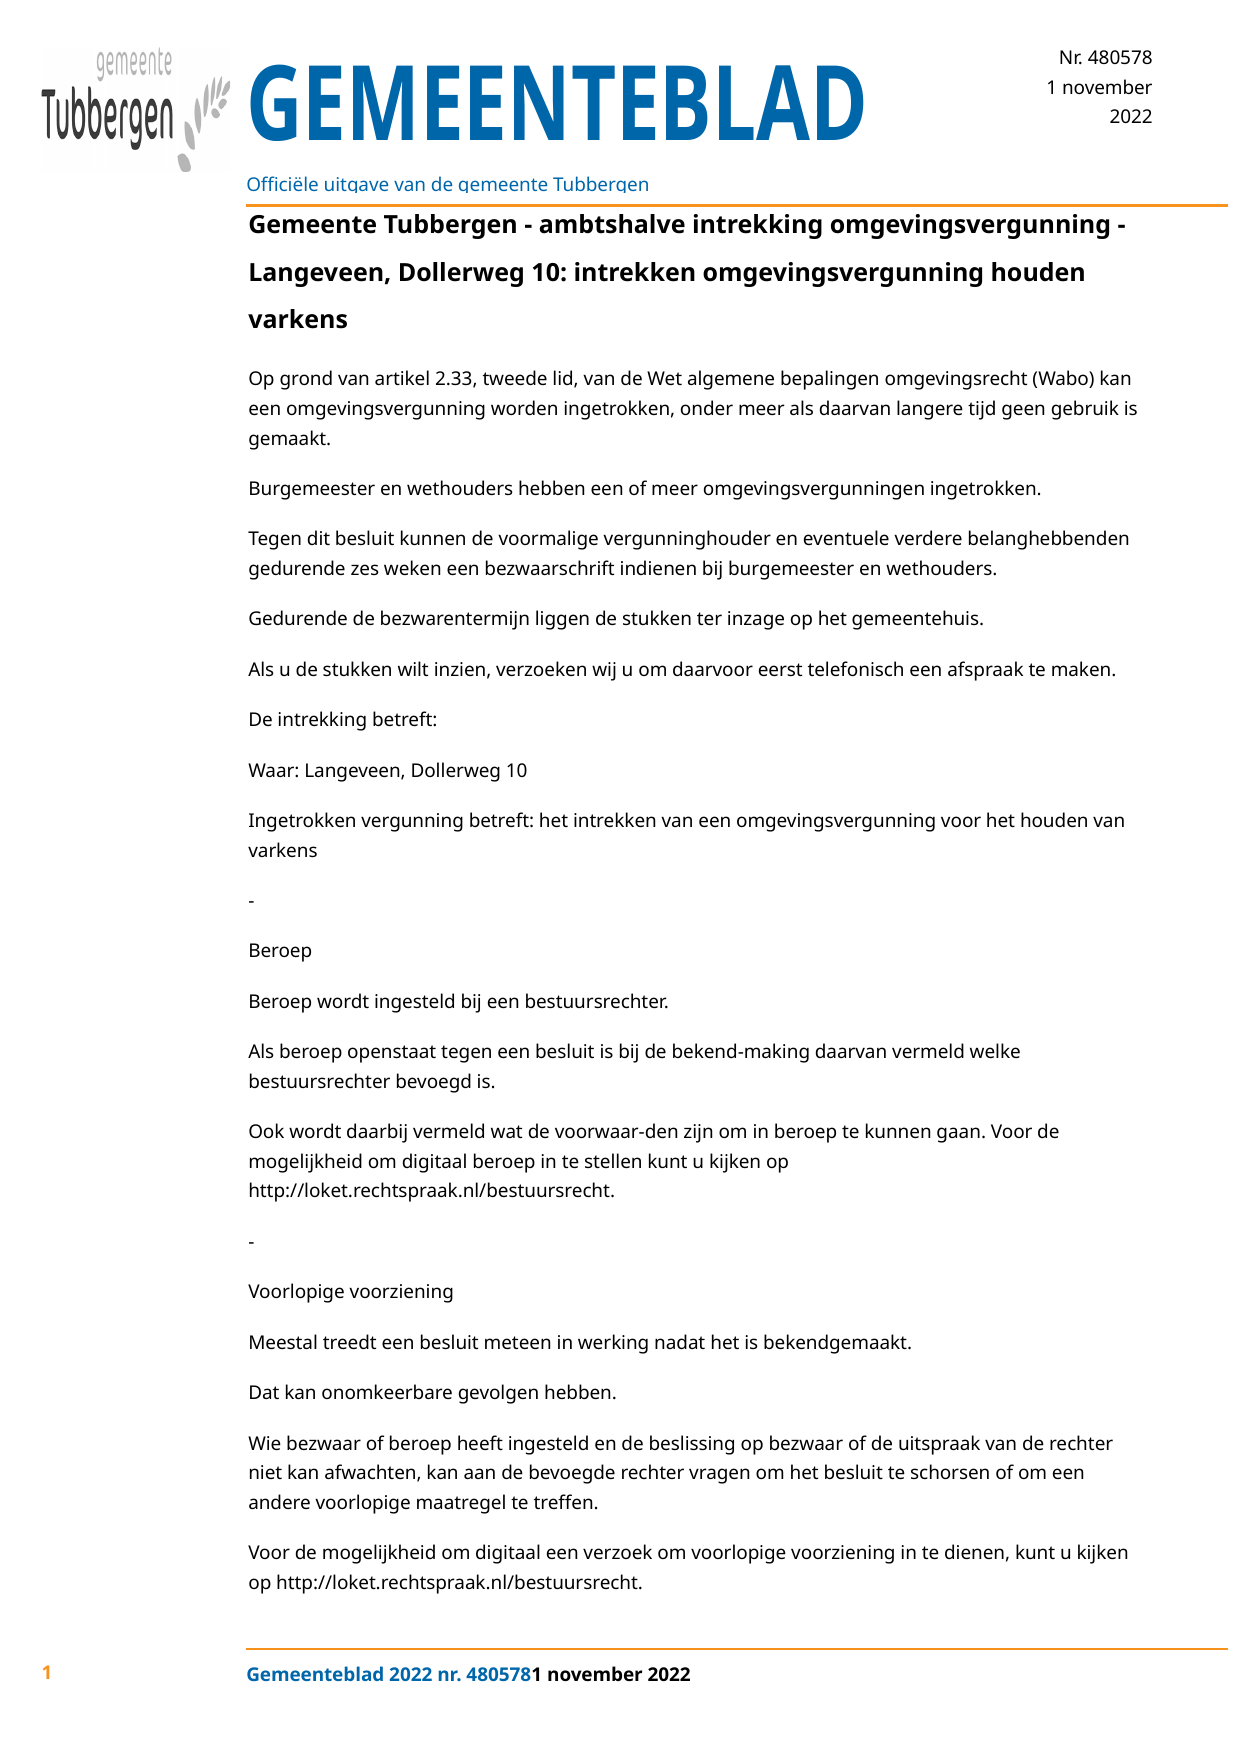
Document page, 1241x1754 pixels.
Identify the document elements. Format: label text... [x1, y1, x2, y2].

text Ingetrokken vergunning betreft: het intrekken van een omgevingsvergunning voor het houden van varkens [248, 807, 1152, 862]
text Beroep [248, 938, 1152, 963]
text Waar: Langeveen, Dollerweg 10 [248, 757, 1152, 782]
text Gedurende de bezwarentermijn liggen de stukken ter inzage op het gemeentehuis. [248, 606, 1152, 631]
text Burgemeester en wethouders hebben een of meer omgevingsvergunningen ingetrokken. [248, 475, 1152, 501]
text Op grond van artikel 2.33, tweede lid, van de Wet algemene bepalingen omgevingsrecht (Wabo) kan een omgevingsvergunning worden ingetrokken, onder meer als daarvan langere tijd geen gebruik is gemaakt. [248, 366, 1152, 450]
text De intrekking betreft: [248, 706, 1152, 732]
text Ook wordt daarbij vermeld wat de voorwaar-den zijn om in beroep te kunnen gaan. Voor de mogelijkheid om digitaal beroep in te stellen kunt u kijken op http://loket.rechtspraak.nl/bestuursrecht. [248, 1118, 1152, 1203]
picture [41, 47, 231, 172]
text - [248, 887, 1152, 913]
text Wie bezwaar of beroep heeft ingesteld en de beslissing op bezwaar of de uitspraak van de rechter niet kan afwachten, kan aan de bevoegde rechter vragen om het besluit te schorsen of om een andere voorlopige maatregel te treffen. [248, 1430, 1152, 1514]
text Dat kan onomkeerbare gevolgen hebben. [248, 1379, 1152, 1405]
text Gemeente Tubbergen - ambtshalve intrekking omgevingsvergunning - Langeveen, Dollerweg 10: intrekken omgevingsvergunning houden varkens [248, 207, 1152, 336]
text - [248, 1228, 1152, 1254]
text Voorlopige voorziening [248, 1278, 1152, 1304]
text Tegen dit besluit kunnen de voormalige vergunninghouder en eventuele verdere belanghebbenden gedurende zes weken een bezwaarschrift indienen bij burgemeester en wethouders. [248, 526, 1152, 581]
text Voor de mogelijkheid om digitaal een verzoek om voorlopige voorziening in te dienen, kunt u kijken op http://loket.rechtspraak.nl/bestuursrecht. [248, 1539, 1152, 1594]
text Meestal treedt een besluit meteen in werking nadat het is bekendgemaakt. [248, 1329, 1152, 1354]
text Als u de stukken wilt inzien, verzoeken wij u om daarvoor eerst telefonisch een afspraak te maken. [248, 656, 1152, 682]
text Als beroep openstaat tegen een besluit is bij de bekend-making daarvan vermeld welke bestuursrechter bevoegd is. [248, 1038, 1152, 1094]
text Beroep wordt ingesteld bij een bestuursrechter. [248, 988, 1152, 1014]
